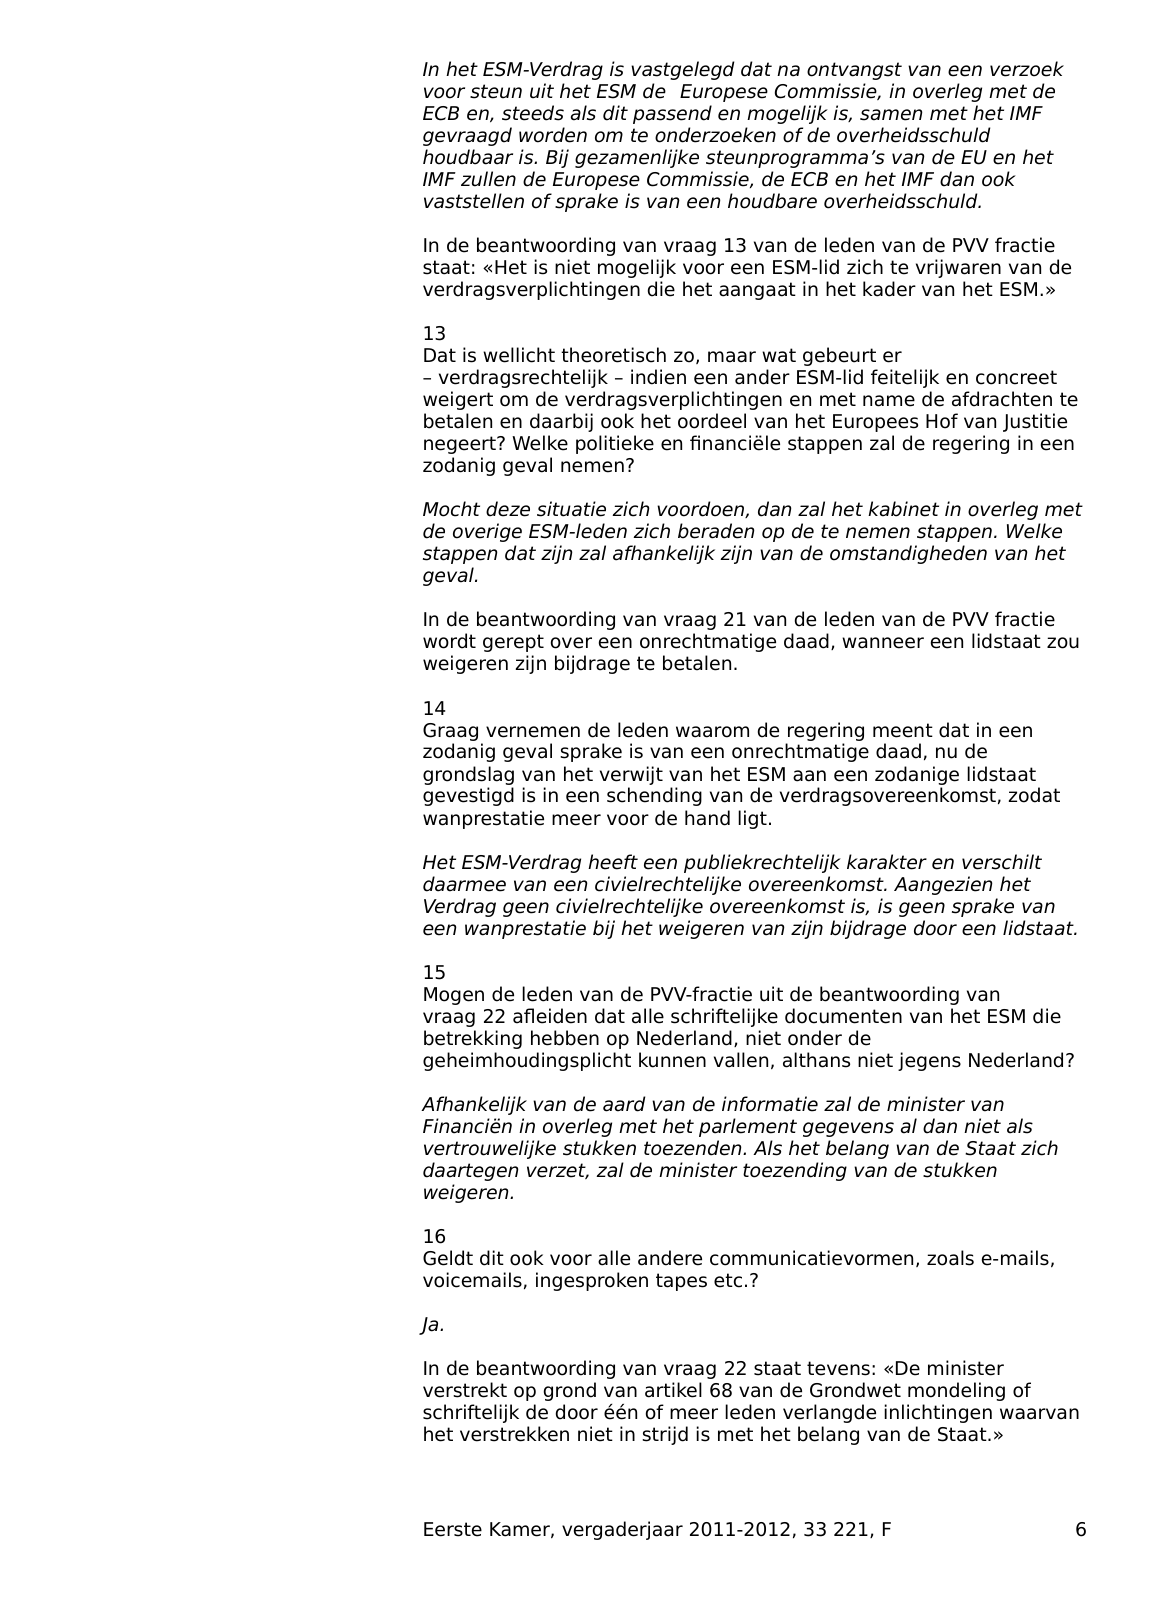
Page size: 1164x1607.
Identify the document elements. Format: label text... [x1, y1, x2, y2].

text In de beantwoording van vraag 22 staat tevens: «De minister verstrekt op grond van artikel 68 van de Grondwet mondeling of schriftelijk de door één of meer leden verlangde inlichtingen waarvan het verstrekken niet in strijd is met het belang van de Staat.» [422, 1358, 1087, 1446]
text 14 [422, 697, 1087, 719]
text Mocht deze situatie zich voordoen, dan zal het kabinet in overleg met de overige ESM-leden zich beraden op de te nemen stappen. Welke stappen dat zijn zal afhankelijk zijn van de omstandigheden van het geval. [422, 499, 1087, 587]
text Graag vernemen de leden waarom de regering meent dat in een zodanig geval sprake is van een onrechtmatige daad, nu de grondslag van het verwijt van het ESM aan een zodanige lidstaat gevestigd is in een schending van de verdragsovereenkomst, zodat wanprestatie meer voor de hand ligt. [422, 719, 1087, 829]
text In de beantwoording van vraag 13 van de leden van de PVV fractie staat: «Het is niet mogelijk voor een ESM-lid zich te vrijwaren van de verdragsverplichtingen die het aangaat in het kader van het ESM.» [422, 235, 1087, 301]
text Geldt dit ook voor alle andere communicatievormen, zoals e-mails, voicemails, ingesproken tapes etc.? [422, 1248, 1087, 1292]
text Het ESM-Verdrag heeft een publiekrechtelijk karakter en verschilt daarmee van een civielrechtelijke overeenkomst. Aangezien het Verdrag geen civielrechtelijke overeenkomst is, is geen sprake van een wanprestatie bij het weigeren van zijn bijdrage door een lidstaat. [422, 852, 1087, 939]
text 15 [422, 962, 1087, 984]
text Dat is wellicht theoretisch zo, maar wat gebeurt er – verdragsrechtelijk – indien een ander ESM-lid feitelijk en concreet weigert om de verdragsverplichtingen en met name de afdrachten te betalen en daarbij ook het oordeel van het Europees Hof van Justitie negeert? Welke politieke en financiële stappen zal de regering in een zodanig geval nemen? [422, 345, 1087, 477]
text Mogen de leden van de PVV-fractie uit de beantwoording van vraag 22 afleiden dat alle schriftelijke documenten van het ESM die betrekking hebben op Nederland, niet onder de geheimhoudingsplicht kunnen vallen, althans niet jegens Nederland? [422, 984, 1087, 1072]
text Afhankelijk van de aard van de informatie zal de minister van Financiën in overleg met het parlement gegevens al dan niet als vertrouwelijke stukken toezenden. Als het belang van de Staat zich daartegen verzet, zal de minister toezending van de stukken weigeren. [422, 1094, 1087, 1204]
text 13 [422, 323, 1087, 345]
text In het ESM-Verdrag is vastgelegd dat na ontvangst van een verzoek voor steun uit het ESM de Europese Commissie, in overleg met de ECB en, steeds als dit passend en mogelijk is, samen met het IMF gevraagd worden om te onderzoeken of de overheidsschuld houdbaar is. Bij gezamenlijke steunprogramma’s van de EU en het IMF zullen de Europese Commissie, de ECB en het IMF dan ook vaststellen of sprake is van een houdbare overheidsschuld. [422, 59, 1087, 213]
text 16 [422, 1226, 1087, 1248]
text Ja. [422, 1314, 1087, 1336]
text In de beantwoording van vraag 21 van de leden van de PVV fractie wordt gerept over een onrechtmatige daad, wanneer een lidstaat zou weigeren zijn bijdrage te betalen. [422, 609, 1087, 675]
